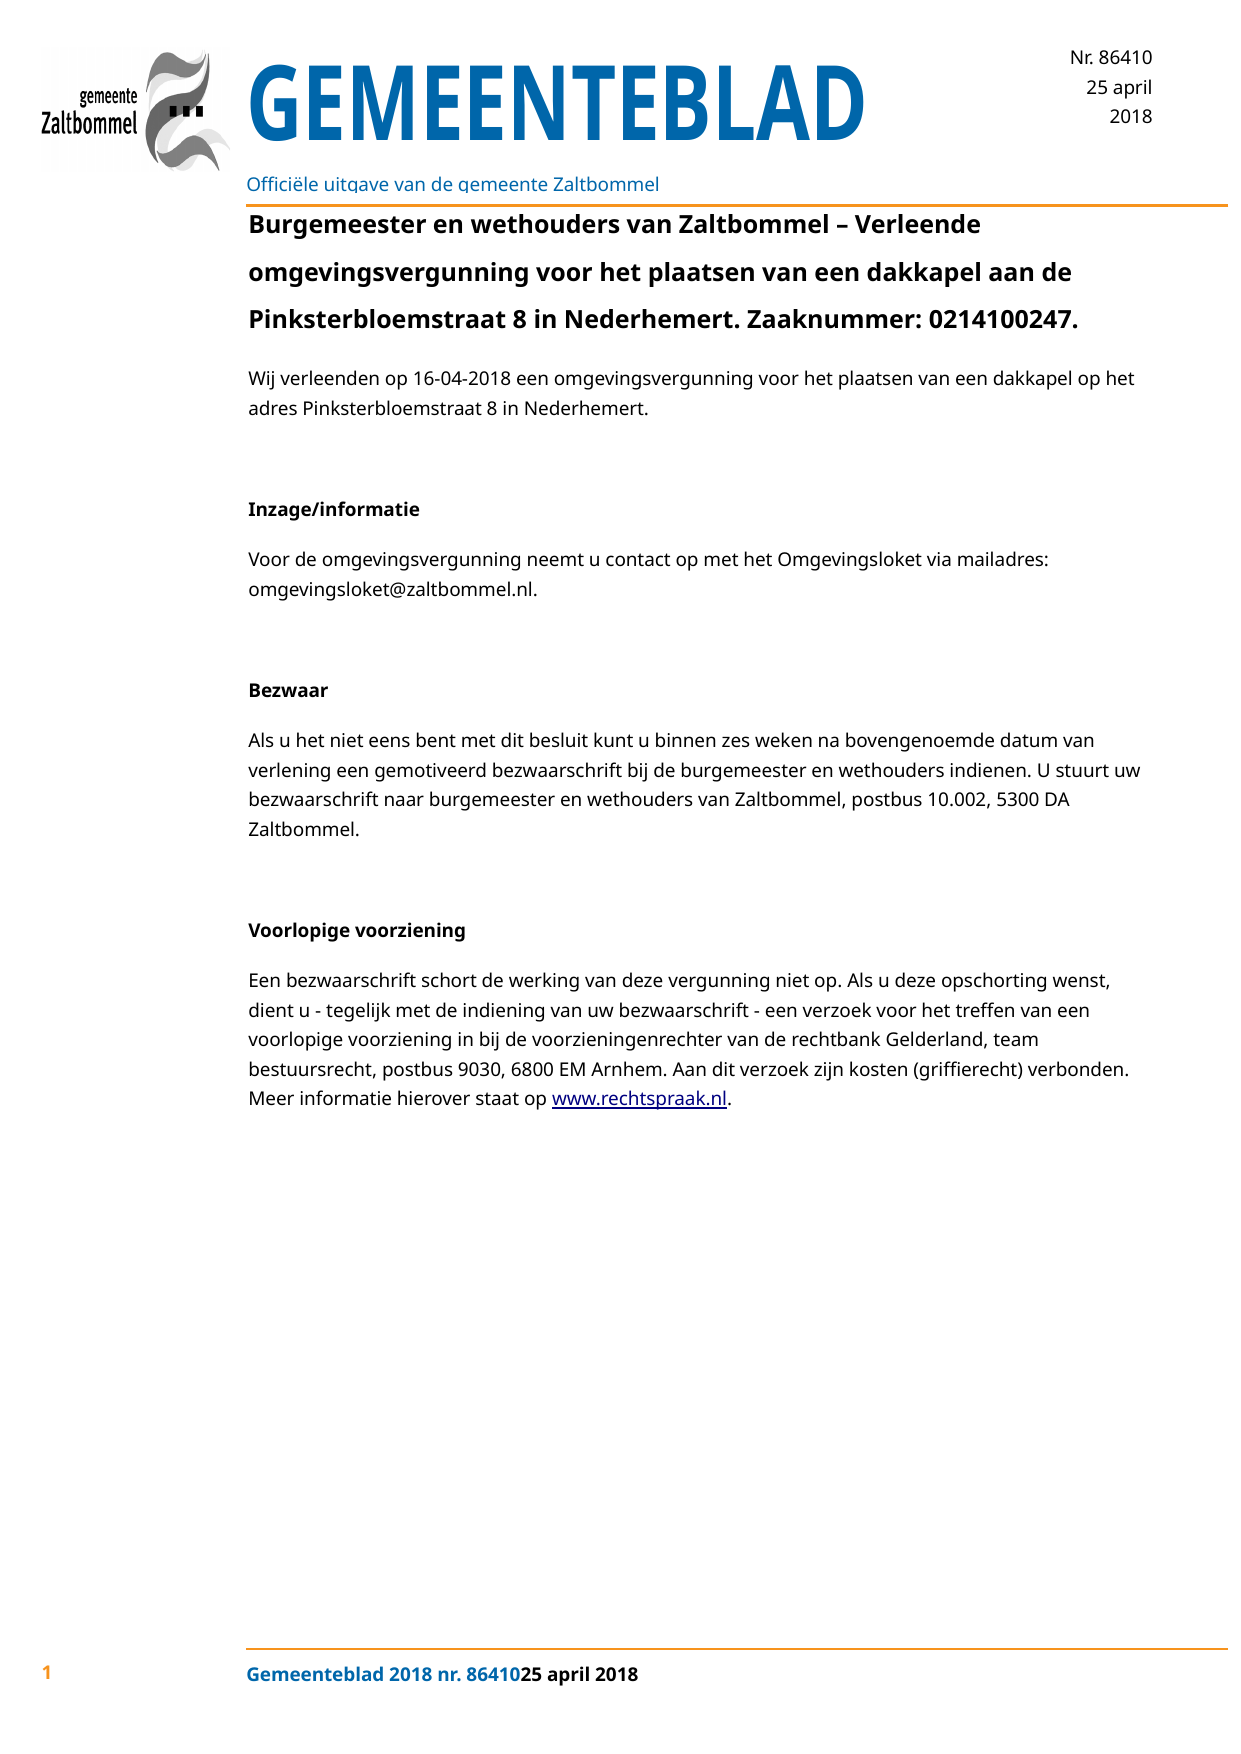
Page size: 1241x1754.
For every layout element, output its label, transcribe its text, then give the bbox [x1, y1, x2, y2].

text Voorlopige voorziening [248, 917, 1152, 942]
text Bezwaar [248, 677, 1152, 702]
text Inzage/informatie [248, 496, 1152, 522]
text Als u het niet eens bent met dit besluit kunt u binnen zes weken na bovengenoemde datum van verlening een gemotiveerd bezwaarschrift bij de burgemeester en wethouders indienen. U stuurt uw bezwaarschrift naar burgemeester en wethouders van Zaltbommel, postbus 10.002, 5300 DA Zaltbommel. [248, 727, 1152, 842]
text Burgemeester en wethouders van Zaltbommel – Verleende omgevingsvergunning voor het plaatsen van een dakkapel aan de Pinksterbloemstraat 8 in Nederhemert. Zaaknummer: 0214100247. [248, 207, 1152, 336]
text Voor de omgevingsvergunning neemt u contact op met het Omgevingsloket via mailadres: omgevingsloket@zaltbommel.nl. [248, 546, 1152, 602]
text Wij verleenden op 16-04-2018 een omgevingsvergunning voor het plaatsen van een dakkapel op het adres Pinksterbloemstraat 8 in Nederhemert. [248, 366, 1152, 421]
text Een bezwaarschrift schort de werking van deze vergunning niet op. Als u deze opschorting wenst, dient u - tegelijk met de indiening van uw bezwaarschrift - een verzoek voor het treffen van een voorlopige voorziening in bij de voorzieningenrechter van de rechtbank Gelderland, team bestuursrecht, postbus 9030, 6800 EM Arnhem. Aan dit verzoek zijn kosten (griffierecht) verbonden. Meer informatie hierover staat op www.rechtspraak.nl. [248, 967, 1152, 1111]
picture [41, 47, 231, 172]
